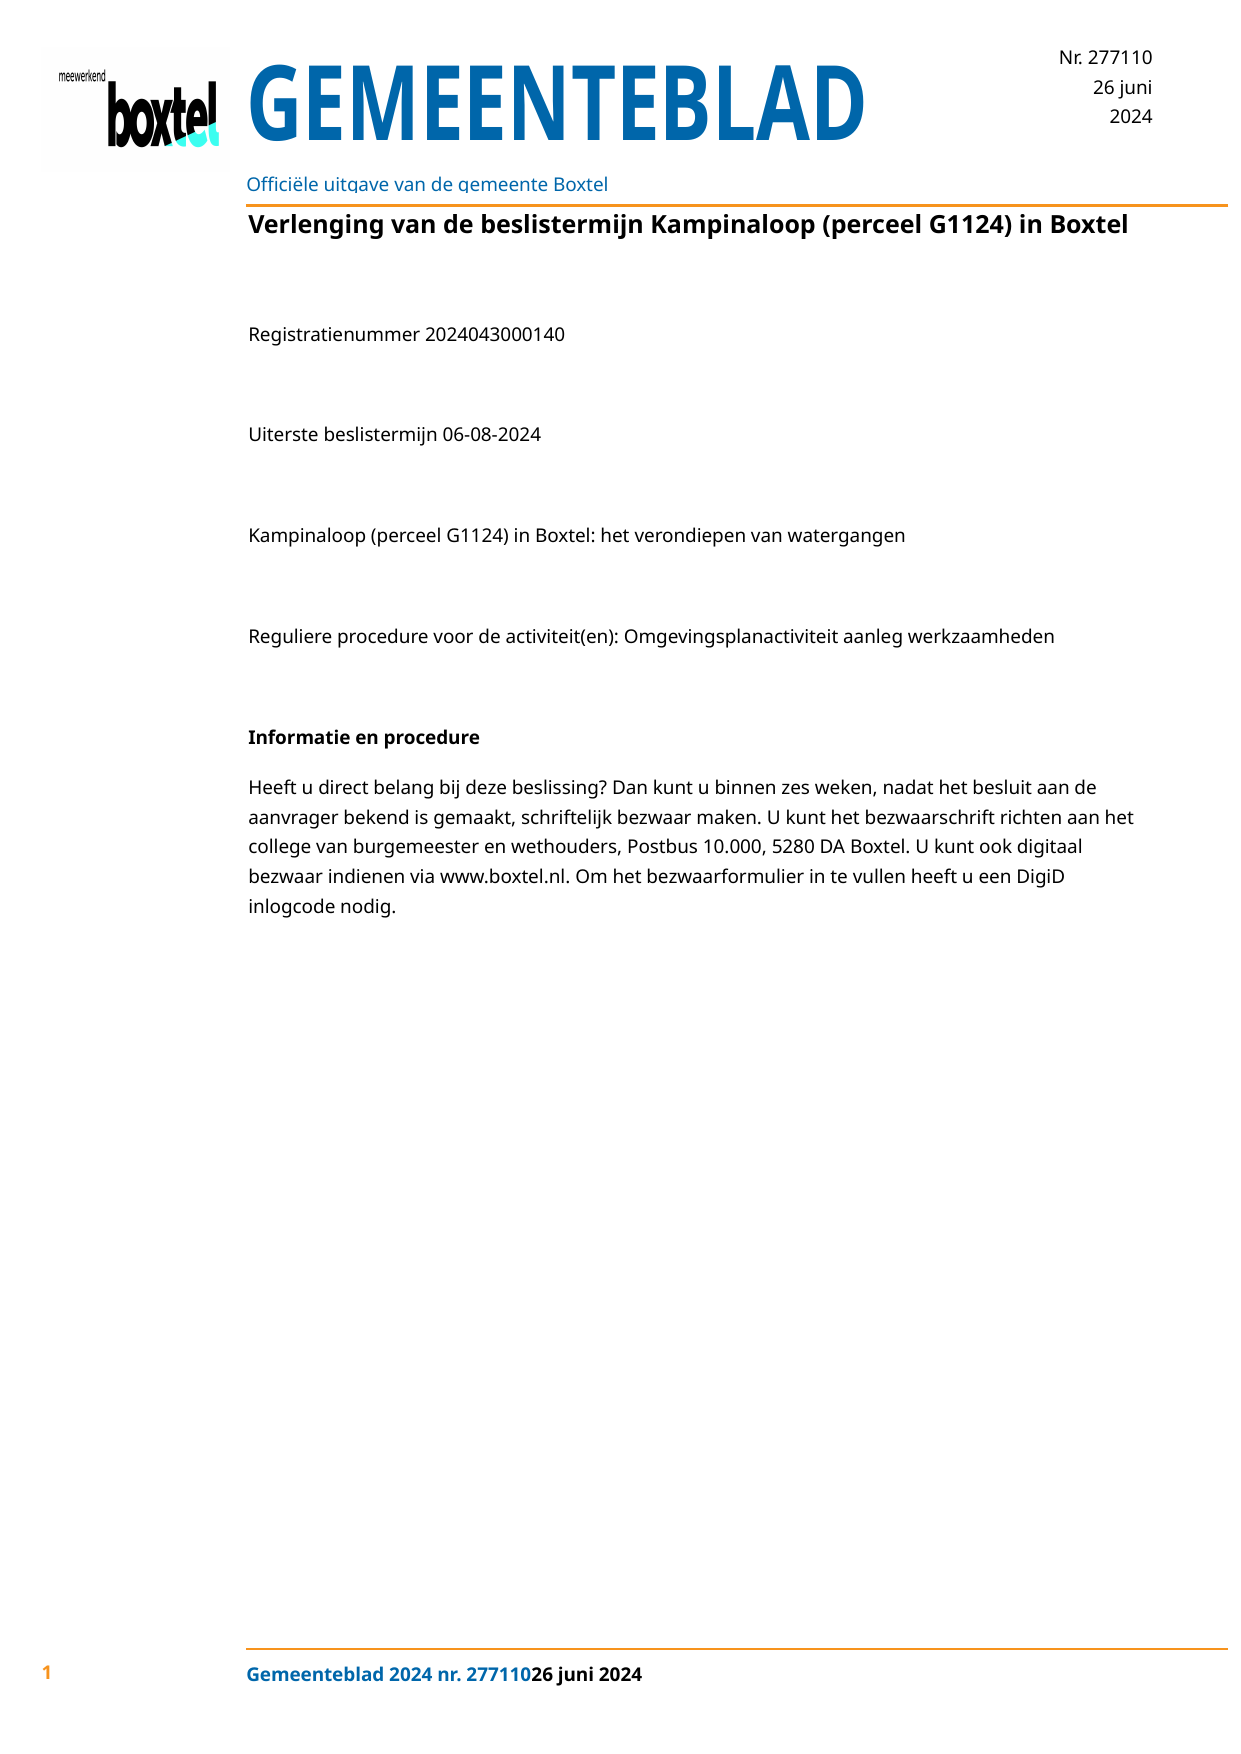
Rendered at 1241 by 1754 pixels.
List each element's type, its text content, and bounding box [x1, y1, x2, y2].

text Uiterste beslistermijn 06-08-2024 [248, 422, 1152, 447]
picture [41, 47, 231, 172]
text Registratienummer 2024043000140 [248, 321, 1152, 346]
text Informatie en procedure [248, 724, 1152, 750]
text Kampinaloop (perceel G1124) in Boxtel: het verondiepen van watergangen [248, 522, 1152, 548]
text Reguliere procedure voor de activiteit(en): Omgevingsplanactiviteit aanleg werkzaamheden [248, 623, 1152, 649]
text Heeft u direct belang bij deze beslissing? Dan kunt u binnen zes weken, nadat het besluit aan de aanvrager bekend is gemaakt, schriftelijk bezwaar maken. U kunt het bezwaarschrift richten aan het college van burgemeester en wethouders, Postbus 10.000, 5280 DA Boxtel. U kunt ook digitaal bezwaar indienen via www.boxtel.nl. Om het bezwaarformulier in te vullen heeft u een DigiD inlogcode nodig. [248, 774, 1152, 918]
text Verlenging van de beslistermijn Kampinaloop (perceel G1124) in Boxtel [248, 207, 1152, 241]
